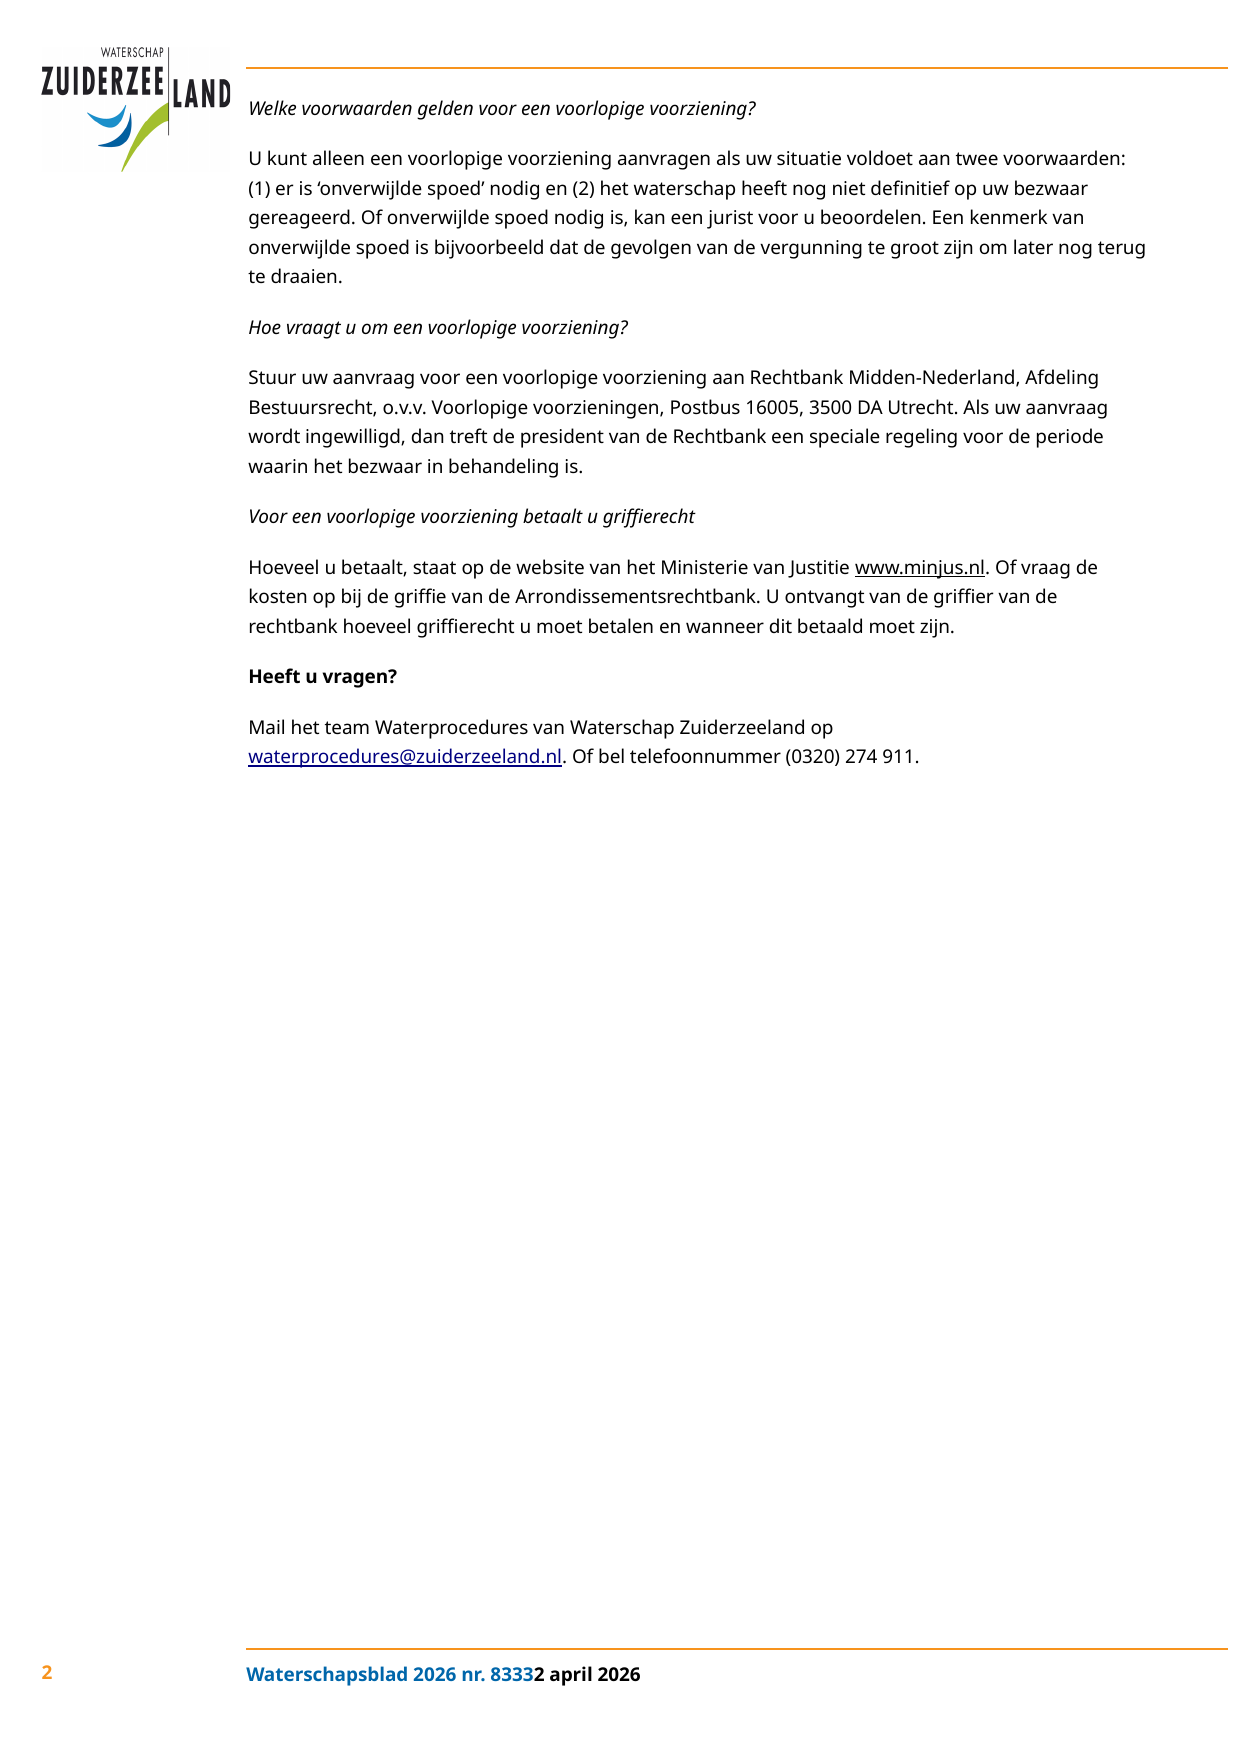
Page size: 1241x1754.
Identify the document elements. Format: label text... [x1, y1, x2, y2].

text Voor een voorlopige voorziening betaalt u griffierecht [248, 503, 1152, 529]
text U kunt alleen een voorlopige voorziening aanvragen als uw situatie voldoet aan twee voorwaarden: (1) er is ‘onverwijlde spoed’ nodig en (2) het waterschap heeft nog niet definitief op uw bezwaar gereageerd. Of onverwijlde spoed nodig is, kan een jurist voor u beoordelen. Een kenmerk van onverwijlde spoed is bijvoorbeeld dat de gevolgen van de vergunning te groot zijn om later nog terug te draaien. [248, 145, 1152, 289]
text Heeft u vragen? [248, 663, 1152, 689]
text Mail het team Waterprocedures van Waterschap Zuiderzeeland op waterprocedures@zuiderzeeland.nl. Of bel telefoonnummer (0320) 274 911. [248, 714, 1152, 769]
picture [41, 47, 231, 172]
text Stuur uw aanvraag voor een voorlopige voorziening aan Rechtbank Midden-Nederland, Afdeling Bestuursrecht, o.v.v. Voorlopige voorzieningen, Postbus 16005, 3500 DA Utrecht. Als uw aanvraag wordt ingewilligd, dan treft de president van de Rechtbank een speciale regeling voor de periode waarin het bezwaar in behandeling is. [248, 364, 1152, 479]
text Hoeveel u betaalt, staat op de website van het Ministerie van Justitie www.minjus.nl. Of vraag de kosten op bij de griffie van de Arrondissementsrechtbank. U ontvangt van de griffier van de rechtbank hoeveel griffierecht u moet betalen en wanneer dit betaald moet zijn. [248, 554, 1152, 639]
text Welke voorwaarden gelden voor een voorlopige voorziening? [248, 95, 1152, 121]
text Hoe vraagt u om een voorlopige voorziening? [248, 314, 1152, 340]
